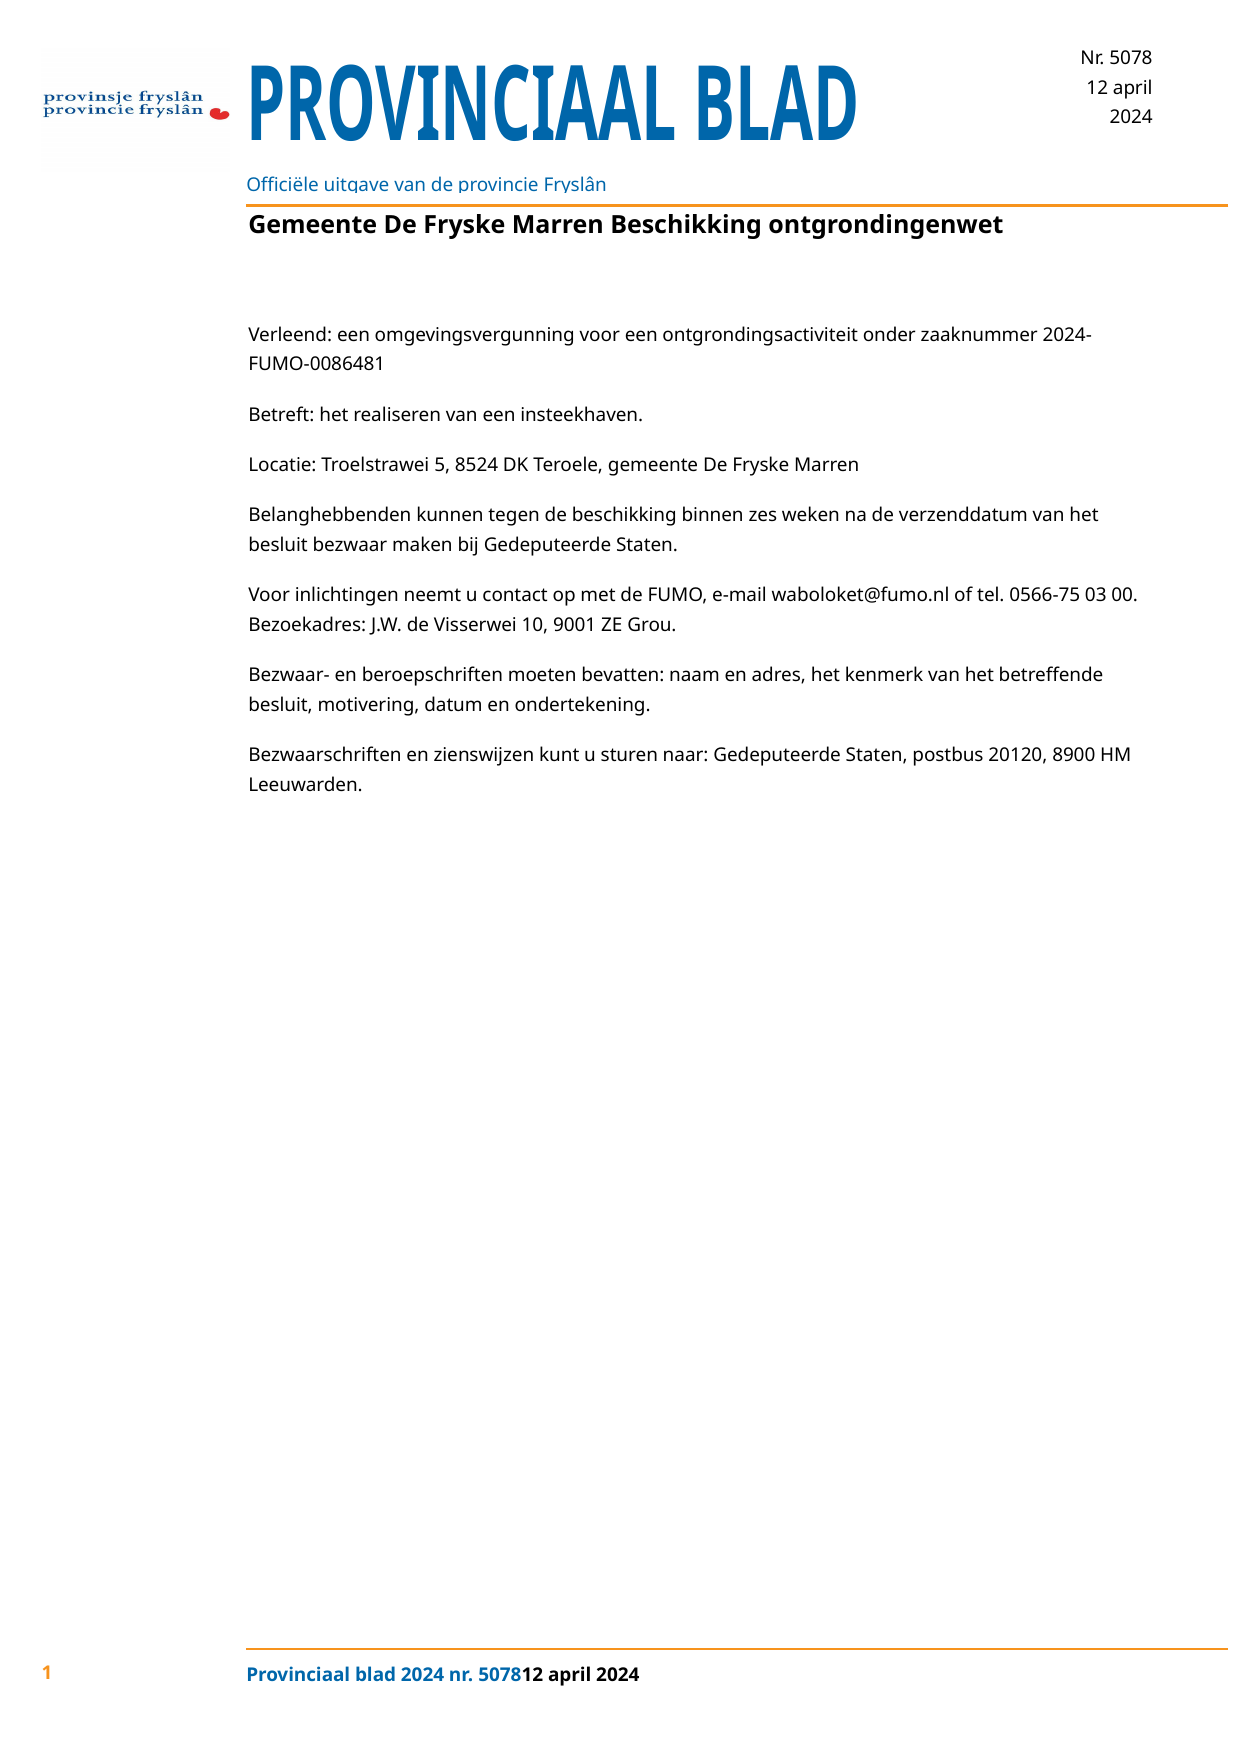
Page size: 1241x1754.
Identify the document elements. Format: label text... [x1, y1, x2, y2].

picture [41, 47, 231, 172]
text Belanghebbenden kunnen tegen de beschikking binnen zes weken na de verzenddatum van het besluit bezwaar maken bij Gedeputeerde Staten. [248, 502, 1152, 557]
text Gemeente De Fryske Marren Beschikking ontgrondingenwet [248, 207, 1152, 241]
text Voor inlichtingen neemt u contact op met de FUMO, e-mail waboloket@fumo.nl of tel. 0566-75 03 00. Bezoekadres: J.W. de Visserwei 10, 9001 ZE Grou. [248, 582, 1152, 637]
text Verleend: een omgevingsvergunning voor een ontgrondingsactiviteit onder zaaknummer 2024-FUMO-0086481 [248, 321, 1152, 376]
text Bezwaarschriften en zienswijzen kunt u sturen naar: Gedeputeerde Staten, postbus 20120, 8900 HM Leeuwarden. [248, 742, 1152, 797]
text Locatie: Troelstrawei 5, 8524 DK Teroele, gemeente De Fryske Marren [248, 451, 1152, 477]
text Betreft: het realiseren van een insteekhaven. [248, 401, 1152, 426]
text Bezwaar- en beroepschriften moeten bevatten: naam en adres, het kenmerk van het betreffende besluit, motivering, datum en ondertekening. [248, 662, 1152, 717]
